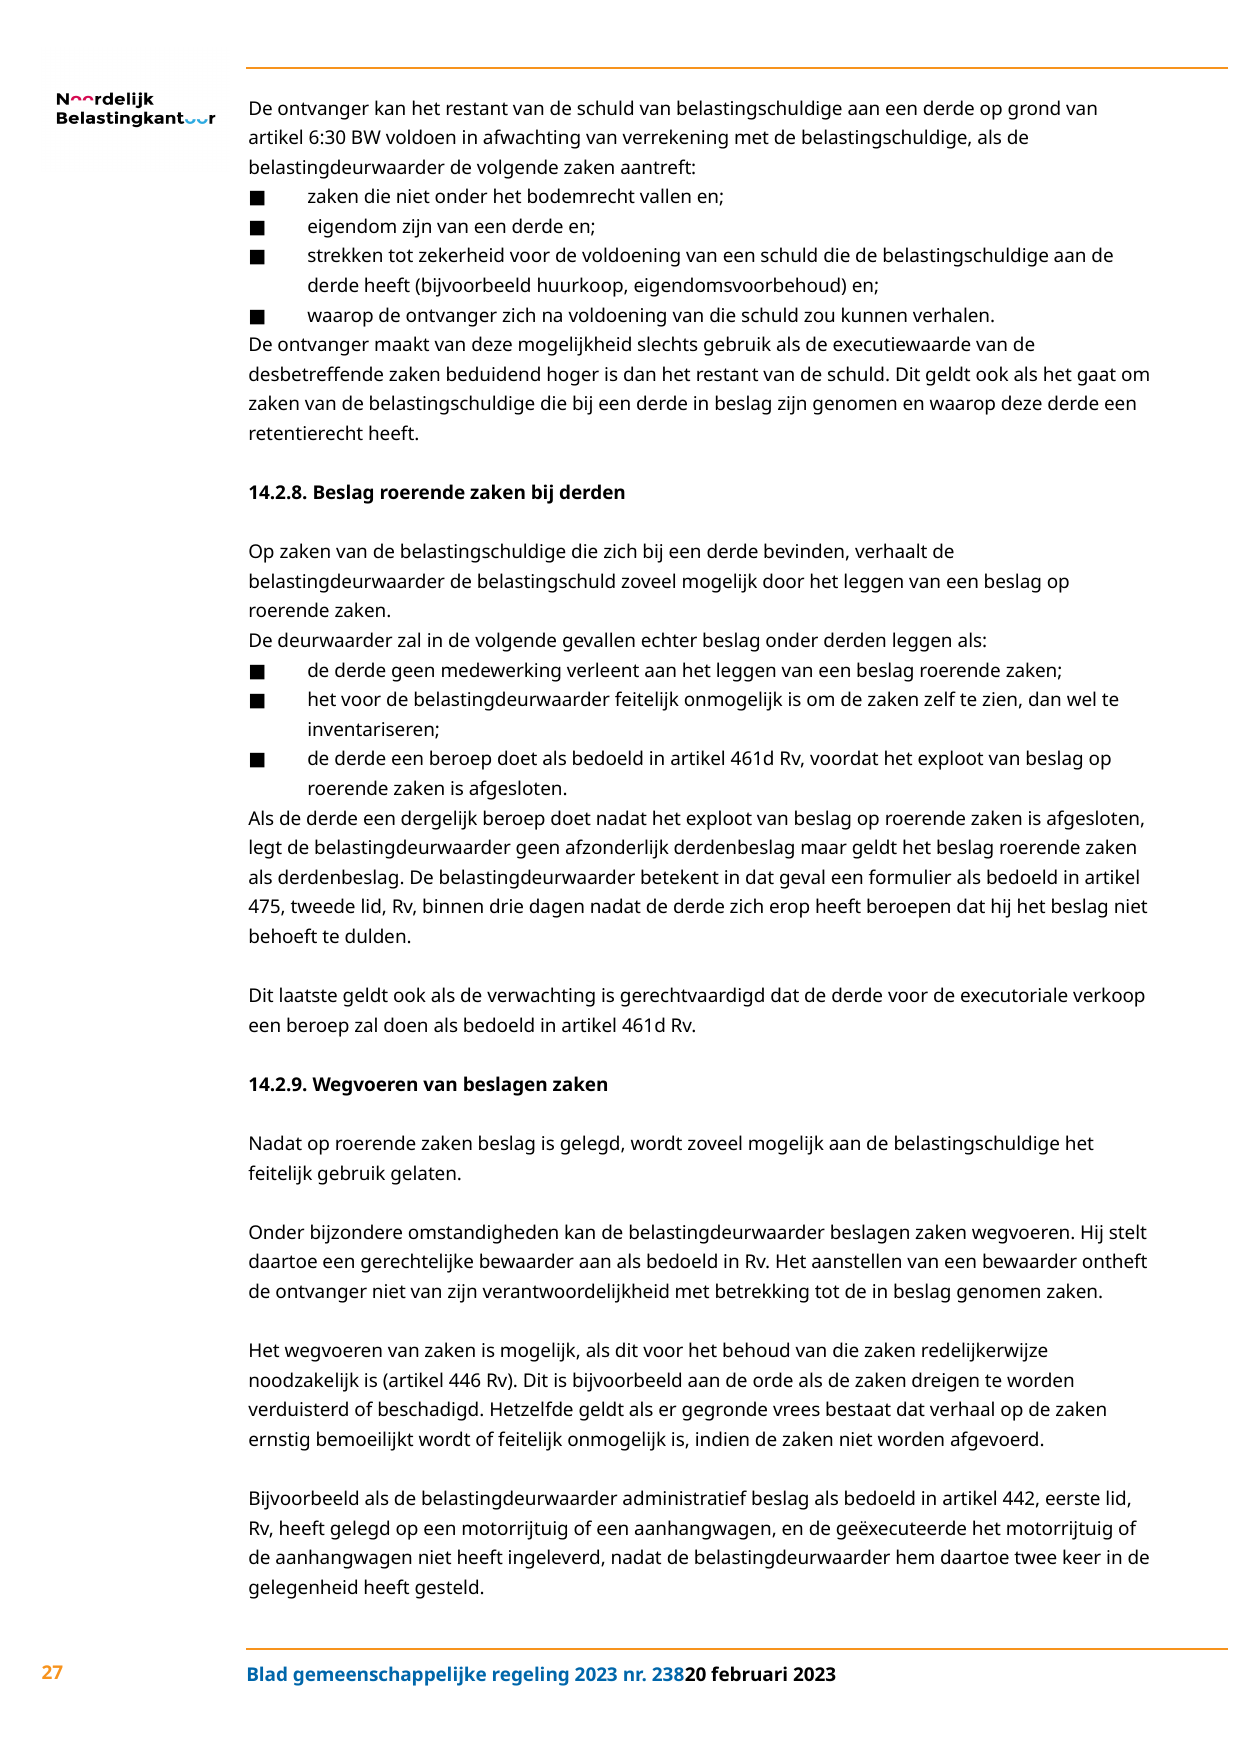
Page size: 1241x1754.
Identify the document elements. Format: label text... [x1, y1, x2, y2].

text Op zaken van de belastingschuldige die zich bij een derde bevinden, verhaalt de belastingdeurwaarder de belastingschuld zoveel mogelijk door het leggen van een beslag op roerende zaken. [248, 538, 1152, 623]
list zaken die niet onder het bodemrecht vallen en; [248, 183, 1152, 209]
list de derde een beroep doet als bedoeld in artikel 461d Rv, voordat het exploot van beslag op roerende zaken is afgesloten. [248, 746, 1152, 801]
list waarop de ontvanger zich na voldoening van die schuld zou kunnen verhalen. [248, 302, 1152, 328]
picture [41, 47, 231, 172]
text Dit laatste geldt ook als de verwachting is gerechtvaardigd dat de derde voor de executoriale verkoop een beroep zal doen als bedoeld in artikel 461d Rv. [248, 982, 1152, 1038]
text De ontvanger maakt van deze mogelijkheid slechts gebruik als de executiewaarde van de desbetreffende zaken beduidend hoger is dan het restant van de schuld. Dit geldt ook als het gaat om zaken van de belastingschuldige die bij een derde in beslag zijn genomen en waarop deze derde een retentierecht heeft. [248, 331, 1152, 446]
list strekken tot zekerheid voor de voldoening van een schuld die de belastingschuldige aan de derde heeft (bijvoorbeeld huurkoop, eigendomsvoorbehoud) en; [248, 243, 1152, 298]
text De ontvanger kan het restant van de schuld van belastingschuldige aan een derde op grond van artikel 6:30 BW voldoen in afwachting van verrekening met de belastingschuldige, als de belastingdeurwaarder de volgende zaken aantreft: [248, 95, 1152, 180]
list het voor de belastingdeurwaarder feitelijk onmogelijk is om de zaken zelf te zien, dan wel te inventariseren; [248, 686, 1152, 742]
text Bijvoorbeeld als de belastingdeurwaarder administratief beslag als bedoeld in artikel 442, eerste lid, Rv, heeft gelegd op een motorrijtuig of een aanhangwagen, en de geëxecuteerde het motorrijtuig of de aanhangwagen niet heeft ingeleverd, nadat de belastingdeurwaarder hem daartoe twee keer in de gelegenheid heeft gesteld. [248, 1485, 1152, 1600]
text 14.2.9. Wegvoeren van beslagen zaken [248, 1071, 1152, 1097]
text De deurwaarder zal in de volgende gevallen echter beslag onder derden leggen als: [248, 627, 1152, 653]
text 14.2.8. Beslag roerende zaken bij derden [248, 479, 1152, 505]
text Het wegvoeren van zaken is mogelijk, als dit voor het behoud van die zaken redelijkerwijze noodzakelijk is (artikel 446 Rv). Dit is bijvoorbeeld aan de orde als de zaken dreigen te worden verduisterd of beschadigd. Hetzelfde geldt als er gegronde vrees bestaat dat verhaal op de zaken ernstig bemoeilijkt wordt of feitelijk onmogelijk is, indien de zaken niet worden afgevoerd. [248, 1337, 1152, 1452]
text Onder bijzondere omstandigheden kan de belastingdeurwaarder beslagen zaken wegvoeren. Hij stelt daartoe een gerechtelijke bewaarder aan als bedoeld in Rv. Het aanstellen van een bewaarder ontheft de ontvanger niet van zijn verantwoordelijkheid met betrekking tot de in beslag genomen zaken. [248, 1219, 1152, 1304]
list de derde geen medewerking verleent aan het leggen van een beslag roerende zaken; [248, 657, 1152, 683]
text Nadat op roerende zaken beslag is gelegd, wordt zoveel mogelijk aan de belastingschuldige het feitelijk gebruik gelaten. [248, 1130, 1152, 1186]
list eigendom zijn van een derde en; [248, 213, 1152, 239]
text Als de derde een dergelijk beroep doet nadat het exploot van beslag op roerende zaken is afgesloten, legt de belastingdeurwaarder geen afzonderlijk derdenbeslag maar geldt het beslag roerende zaken als derdenbeslag. De belastingdeurwaarder betekent in dat geval een formulier als bedoeld in artikel 475, tweede lid, Rv, binnen drie dagen nadat de derde zich erop heeft beroepen dat hij het beslag niet behoeft te dulden. [248, 805, 1152, 949]
